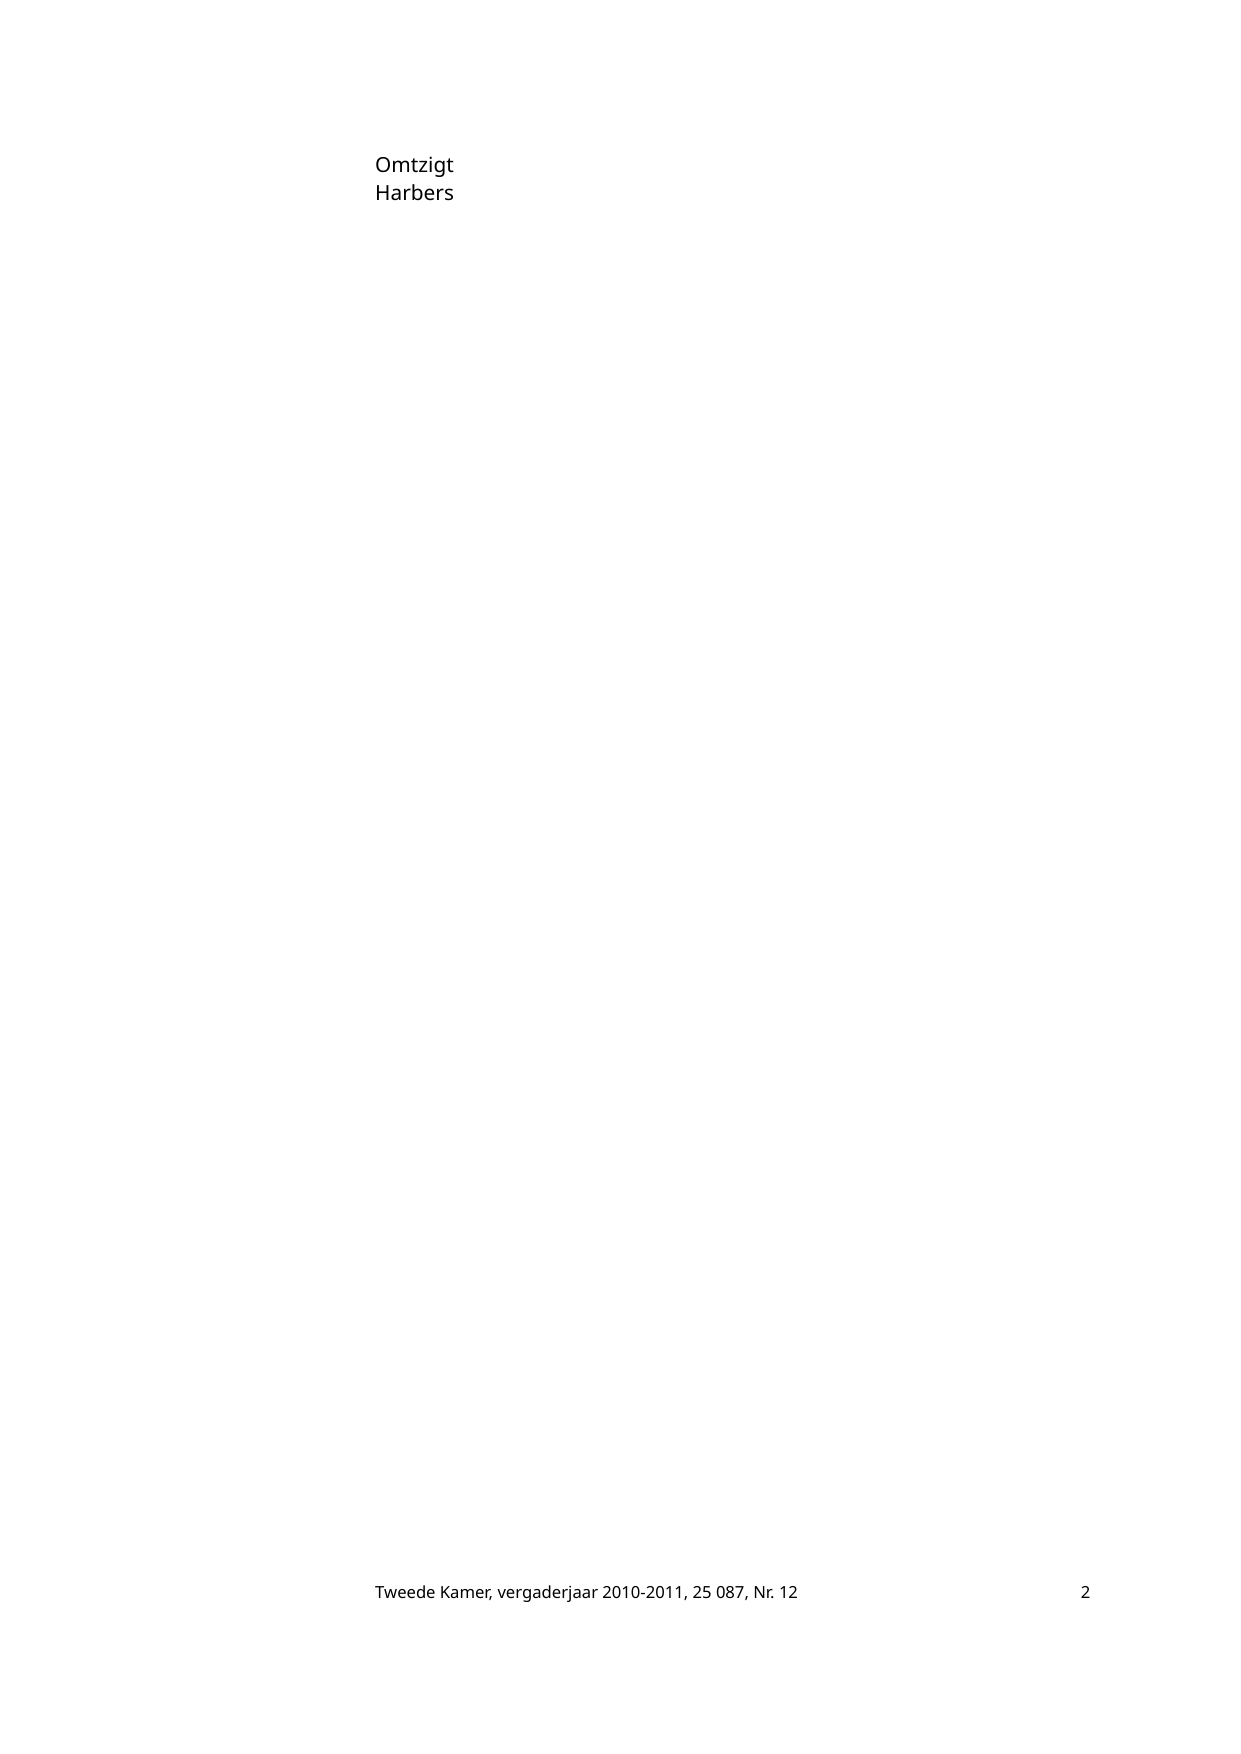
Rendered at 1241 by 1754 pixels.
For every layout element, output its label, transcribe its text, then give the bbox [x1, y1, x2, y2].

text Harbers [375, 178, 1090, 207]
text Omtzigt [375, 150, 1090, 178]
